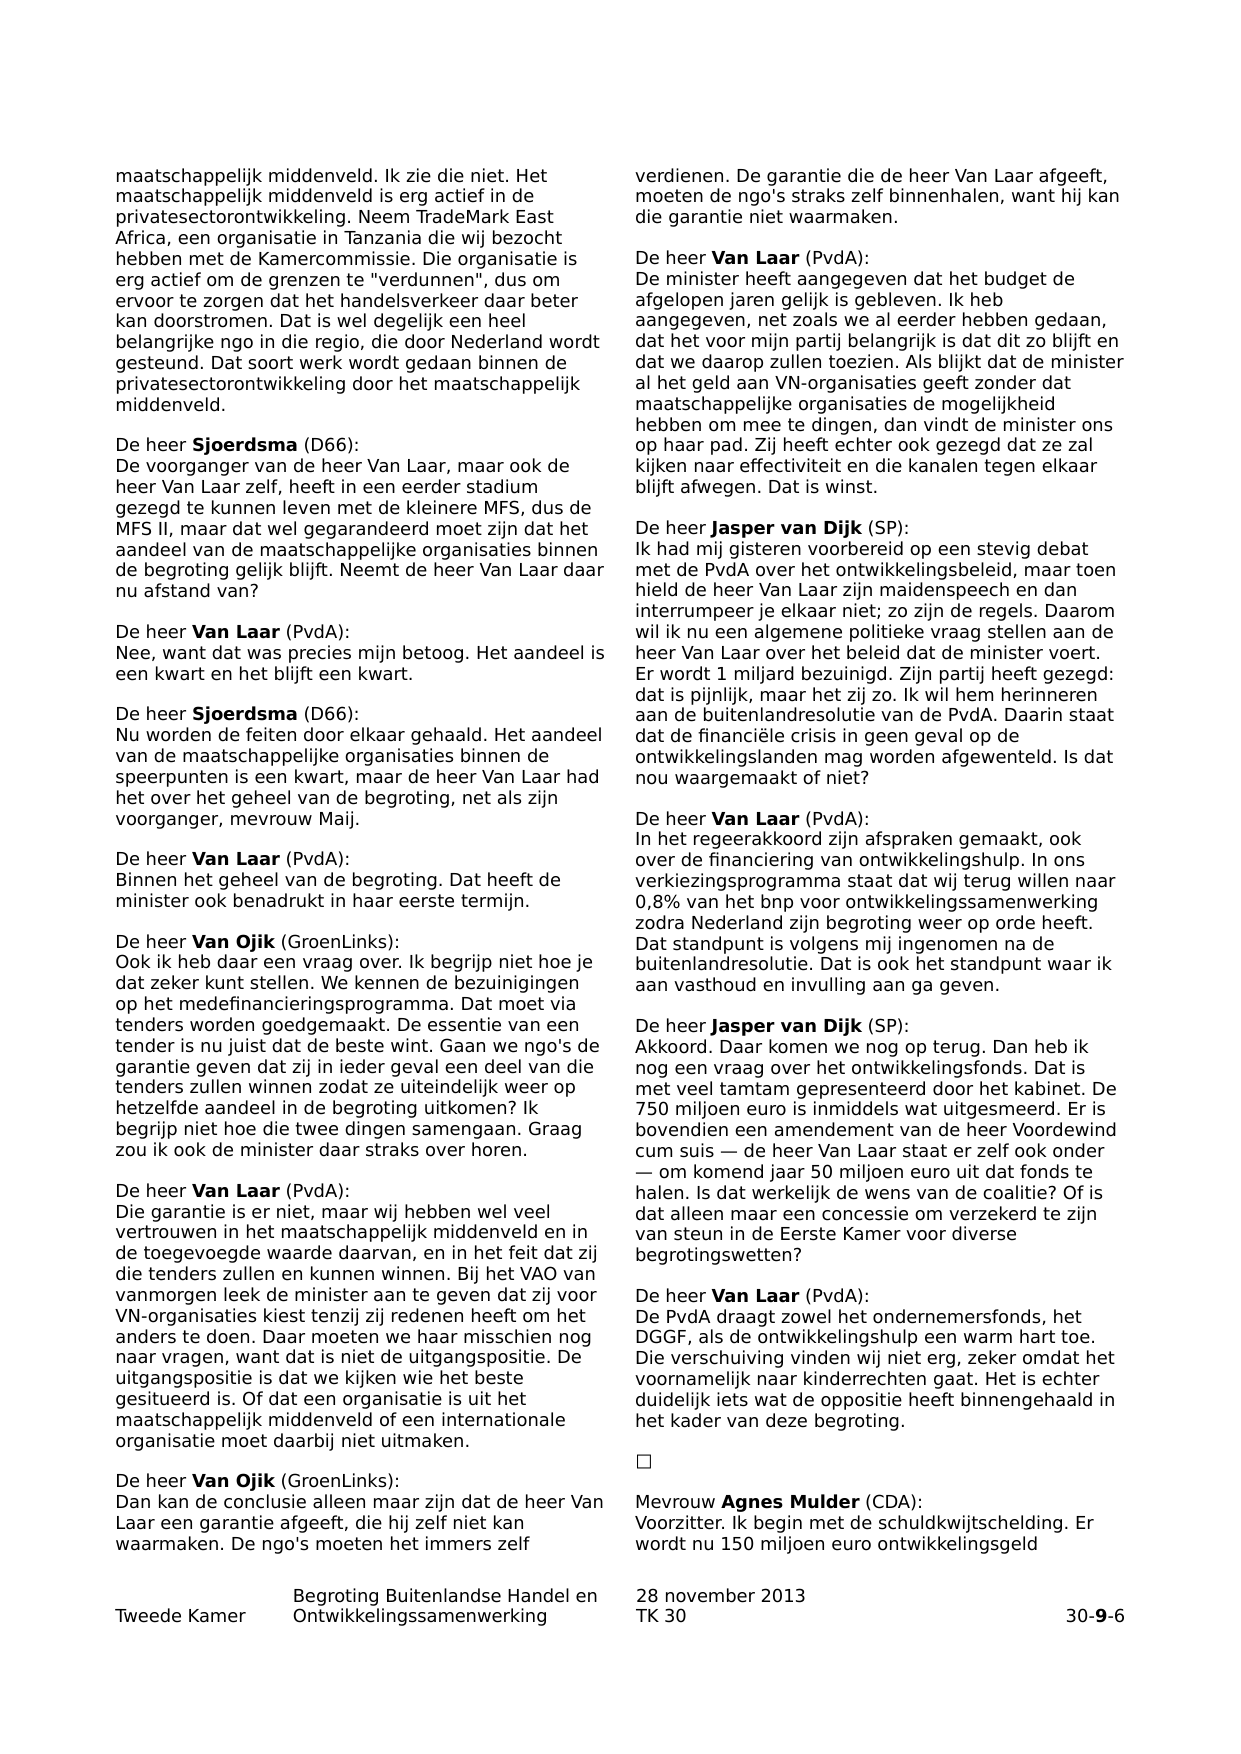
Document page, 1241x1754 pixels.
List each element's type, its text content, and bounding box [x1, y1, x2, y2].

text De heer Van Laar (PvdA): [115, 622, 605, 643]
text Ook ik heb daar een vraag over. Ik begrijp niet hoe je dat zeker kunt stellen. We kennen de bezuinigingen op het medefinancieringsprogramma. Dat moet via tenders worden goedgemaakt. De essentie van een tender is nu juist dat de beste wint. Gaan we ngo's de garantie geven dat zij in ieder geval een deel van die tenders zullen winnen zodat ze uiteindelijk weer op hetzelfde aandeel in de begroting uitkomen? Ik begrijp niet hoe die twee dingen samengaan. Graag zou ik ook de minister daar straks over horen. [115, 952, 605, 1161]
text verdienen. De garantie die de heer Van Laar afgeeft, moeten de ngo's straks zelf binnenhalen, want hij kan die garantie niet waarmaken. [635, 165, 1125, 228]
text De voorganger van de heer Van Laar, maar ook de heer Van Laar zelf, heeft in een eerder stadium gezegd te kunnen leven met de kleinere MFS, dus de MFS II, maar dat wel gegarandeerd moet zijn dat het aandeel van de maatschappelijke organisaties binnen de begroting gelijk blijft. Neemt de heer Van Laar daar nu afstand van? [115, 456, 605, 602]
text De minister heeft aangegeven dat het budget de afgelopen jaren gelijk is gebleven. Ik heb aangegeven, net zoals we al eerder hebben gedaan, dat het voor mijn partij belangrijk is dat dit zo blijft en dat we daarop zullen toezien. Als blijkt dat de minister al het geld aan VN-organisaties geeft zonder dat maatschappelijke organisaties de mogelijkheid hebben om mee te dingen, dan vindt de minister ons op haar pad. Zij heeft echter ook gezegd dat ze zal kijken naar effectiviteit en die kanalen tegen elkaar blijft afwegen. Dat is winst. [635, 268, 1125, 498]
text Ik had mij gisteren voorbereid op een stevig debat met de PvdA over het ontwikkelingsbeleid, maar toen hield de heer Van Laar zijn maidenspeech en dan interrumpeer je elkaar niet; zo zijn de regels. Daarom wil ik nu een algemene politieke vraag stellen aan de heer Van Laar over het beleid dat de minister voert. Er wordt 1 miljard bezuinigd. Zijn partij heeft gezegd: dat is pijnlijk, maar het zij zo. Ik wil hem herinneren aan de buitenlandresolutie van de PvdA. Daarin staat dat de financiële crisis in geen geval op de ontwikkelingslanden mag worden afgewenteld. Is dat nou waargemaakt of niet? [635, 538, 1125, 788]
text Binnen het geheel van de begroting. Dat heeft de minister ook benadrukt in haar eerste termijn. [115, 870, 605, 912]
text De heer Van Laar (PvdA): [635, 248, 1125, 268]
text De heer Jasper van Dijk (SP): [635, 1016, 1125, 1037]
text In het regeerakkoord zijn afspraken gemaakt, ook over de financiering van ontwikkelingshulp. In ons verkiezingsprogramma staat dat wij terug willen naar 0,8% van het bnp voor ontwikkelingssamenwerking zodra Nederland zijn begroting weer op orde heeft. Dat standpunt is volgens mij ingenomen na de buitenlandresolutie. Dat is ook het standpunt waar ik aan vasthoud en invulling aan ga geven. [635, 829, 1125, 996]
text Dan kan de conclusie alleen maar zijn dat de heer Van Laar een garantie afgeeft, die hij zelf niet kan waarmaken. De ngo's moeten het immers zelf [115, 1492, 605, 1554]
text De heer Van Laar (PvdA): [635, 808, 1125, 829]
text Mevrouw Agnes Mulder (CDA): [635, 1492, 1125, 1513]
text De heer Sjoerdsma (D66): [115, 435, 605, 456]
text De heer Van Laar (PvdA): [115, 1181, 605, 1201]
text De heer Van Ojik (GroenLinks): [115, 1471, 605, 1492]
text Die garantie is er niet, maar wij hebben wel veel vertrouwen in het maatschappelijk middenveld en in de toegevoegde waarde daarvan, en in het feit dat zij die tenders zullen en kunnen winnen. Bij het VAO van vanmorgen leek de minister aan te geven dat zij voor VN-organisaties kiest tenzij zij redenen heeft om het anders te doen. Daar moeten we haar misschien nog naar vragen, want dat is niet de uitgangspositie. De uitgangspositie is dat we kijken wie het beste gesitueerd is. Of dat een organisatie is uit het maatschappelijk middenveld of een internationale organisatie moet daarbij niet uitmaken. [115, 1201, 605, 1451]
text Nu worden de feiten door elkaar gehaald. Het aandeel van de maatschappelijke organisaties binnen de speerpunten is een kwart, maar de heer Van Laar had het over het geheel van de begroting, net als zijn voorganger, mevrouw Maij. [115, 725, 605, 829]
text Akkoord. Daar komen we nog op terug. Dan heb ik nog een vraag over het ontwikkelingsfonds. Dat is met veel tamtam gepresenteerd door het kabinet. De 750 miljoen euro is inmiddels wat uitgesmeerd. Er is bovendien een amendement van de heer Voordewind cum suis — de heer Van Laar staat er zelf ook onder — om komend jaar 50 miljoen euro uit dat fonds te halen. Is dat werkelijk de wens van de coalitie? Of is dat alleen maar een concessie om verzekerd te zijn van steun in de Eerste Kamer voor diverse begrotingswetten? [635, 1037, 1125, 1266]
text Nee, want dat was precies mijn betoog. Het aandeel is een kwart en het blijft een kwart. [115, 643, 605, 684]
text ⬜ [635, 1451, 1125, 1472]
text De heer Sjoerdsma (D66): [115, 704, 605, 725]
text maatschappelijk middenveld. Ik zie die niet. Het maatschappelijk middenveld is erg actief in de privatesectorontwikkeling. Neem TradeMark East Africa, een organisatie in Tanzania die wij bezocht hebben met de Kamercommissie. Die organisatie is erg actief om de grenzen te "verdunnen", dus om ervoor te zorgen dat het handelsverkeer daar beter kan doorstromen. Dat is wel degelijk een heel belangrijke ngo in die regio, die door Nederland wordt gesteund. Dat soort werk wordt gedaan binnen de privatesectorontwikkeling door het maatschappelijk middenveld. [115, 165, 605, 415]
text De PvdA draagt zowel het ondernemersfonds, het DGGF, als de ontwikkelingshulp een warm hart toe. Die verschuiving vinden wij niet erg, zeker omdat het voornamelijk naar kinderrechten gaat. Het is echter duidelijk iets wat de oppositie heeft binnengehaald in het kader van deze begroting. [635, 1306, 1125, 1431]
text De heer Van Laar (PvdA): [635, 1286, 1125, 1306]
text De heer Jasper van Dijk (SP): [635, 518, 1125, 538]
text De heer Van Laar (PvdA): [115, 849, 605, 870]
text Voorzitter. Ik begin met de schuldkwijtschelding. Er wordt nu 150 miljoen euro ontwikkelingsgeld [635, 1513, 1125, 1554]
text De heer Van Ojik (GroenLinks): [115, 932, 605, 952]
